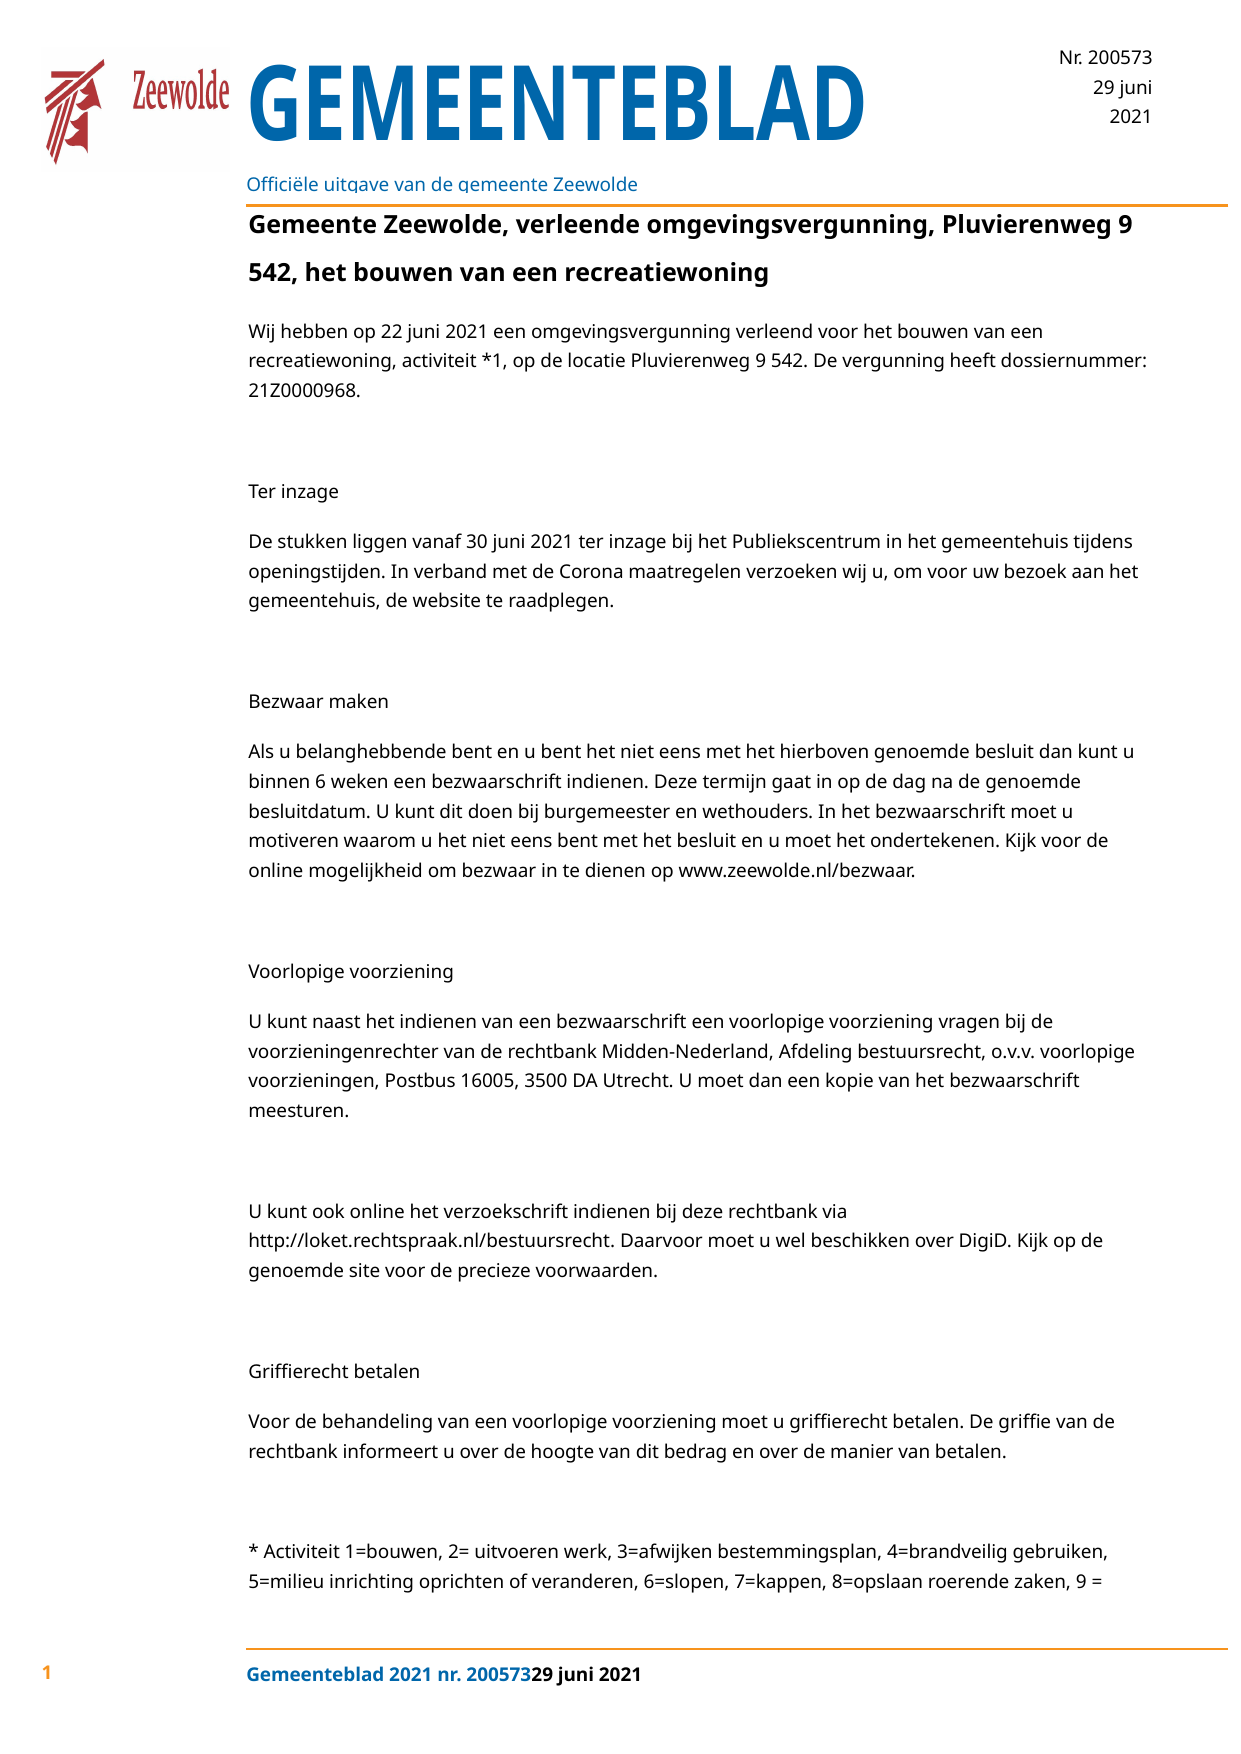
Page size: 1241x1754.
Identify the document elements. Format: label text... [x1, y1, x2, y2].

text Bezwaar maken [248, 688, 1152, 714]
text Als u belanghebbende bent en u bent het niet eens met het hierboven genoemde besluit dan kunt u binnen 6 weken een bezwaarschrift indienen. Deze termijn gaat in op de dag na de genoemde besluitdatum. U kunt dit doen bij burgemeester en wethouders. In het bezwaarschrift moet u motiveren waarom u het niet eens bent met het besluit en u moet het ondertekenen. Kijk voor de online mogelijkheid om bezwaar in te dienen op www.zeewolde.nl/bezwaar. [248, 739, 1152, 883]
text Wij hebben op 22 juni 2021 een omgevingsvergunning verleend voor het bouwen van een recreatiewoning, activiteit *1, op de locatie Pluvierenweg 9 542. De vergunning heeft dossiernummer: 21Z0000968. [248, 318, 1152, 403]
text Gemeente Zeewolde, verleende omgevingsvergunning, Pluvierenweg 9 542, het bouwen van een recreatiewoning [248, 207, 1152, 288]
text U kunt ook online het verzoekschrift indienen bij deze rechtbank via http://loket.rechtspraak.nl/bestuursrecht. Daarvoor moet u wel beschikken over DigiD. Kijk op de genoemde site voor de precieze voorwaarden. [248, 1198, 1152, 1283]
text De stukken liggen vanaf 30 juni 2021 ter inzage bij het Publiekscentrum in het gemeentehuis tijdens openingstijden. In verband met de Corona maatregelen verzoeken wij u, om voor uw bezoek aan het gemeentehuis, de website te raadplegen. [248, 528, 1152, 613]
text U kunt naast het indienen van een bezwaarschrift een voorlopige voorziening vragen bij de voorzieningenrechter van de rechtbank Midden-Nederland, Afdeling bestuursrecht, o.v.v. voorlopige voorzieningen, Postbus 16005, 3500 DA Utrecht. U moet dan een kopie van het bezwaarschrift meesturen. [248, 1008, 1152, 1123]
text Griffierecht betalen [248, 1358, 1152, 1384]
text Voor de behandeling van een voorlopige voorziening moet u griffierecht betalen. De griffie van de rechtbank informeert u over de hoogte van dit bedrag en over de manier van betalen. [248, 1408, 1152, 1464]
text Voorlopige voorziening [248, 958, 1152, 984]
text Ter inzage [248, 478, 1152, 504]
picture [41, 47, 231, 172]
text * Activiteit 1=bouwen, 2= uitvoeren werk, 3=afwijken bestemmingsplan, 4=brandveilig gebruiken, 5=milieu inrichting oprichten of veranderen, 6=slopen, 7=kappen, 8=opslaan roerende zaken, 9 = [248, 1539, 1152, 1594]
